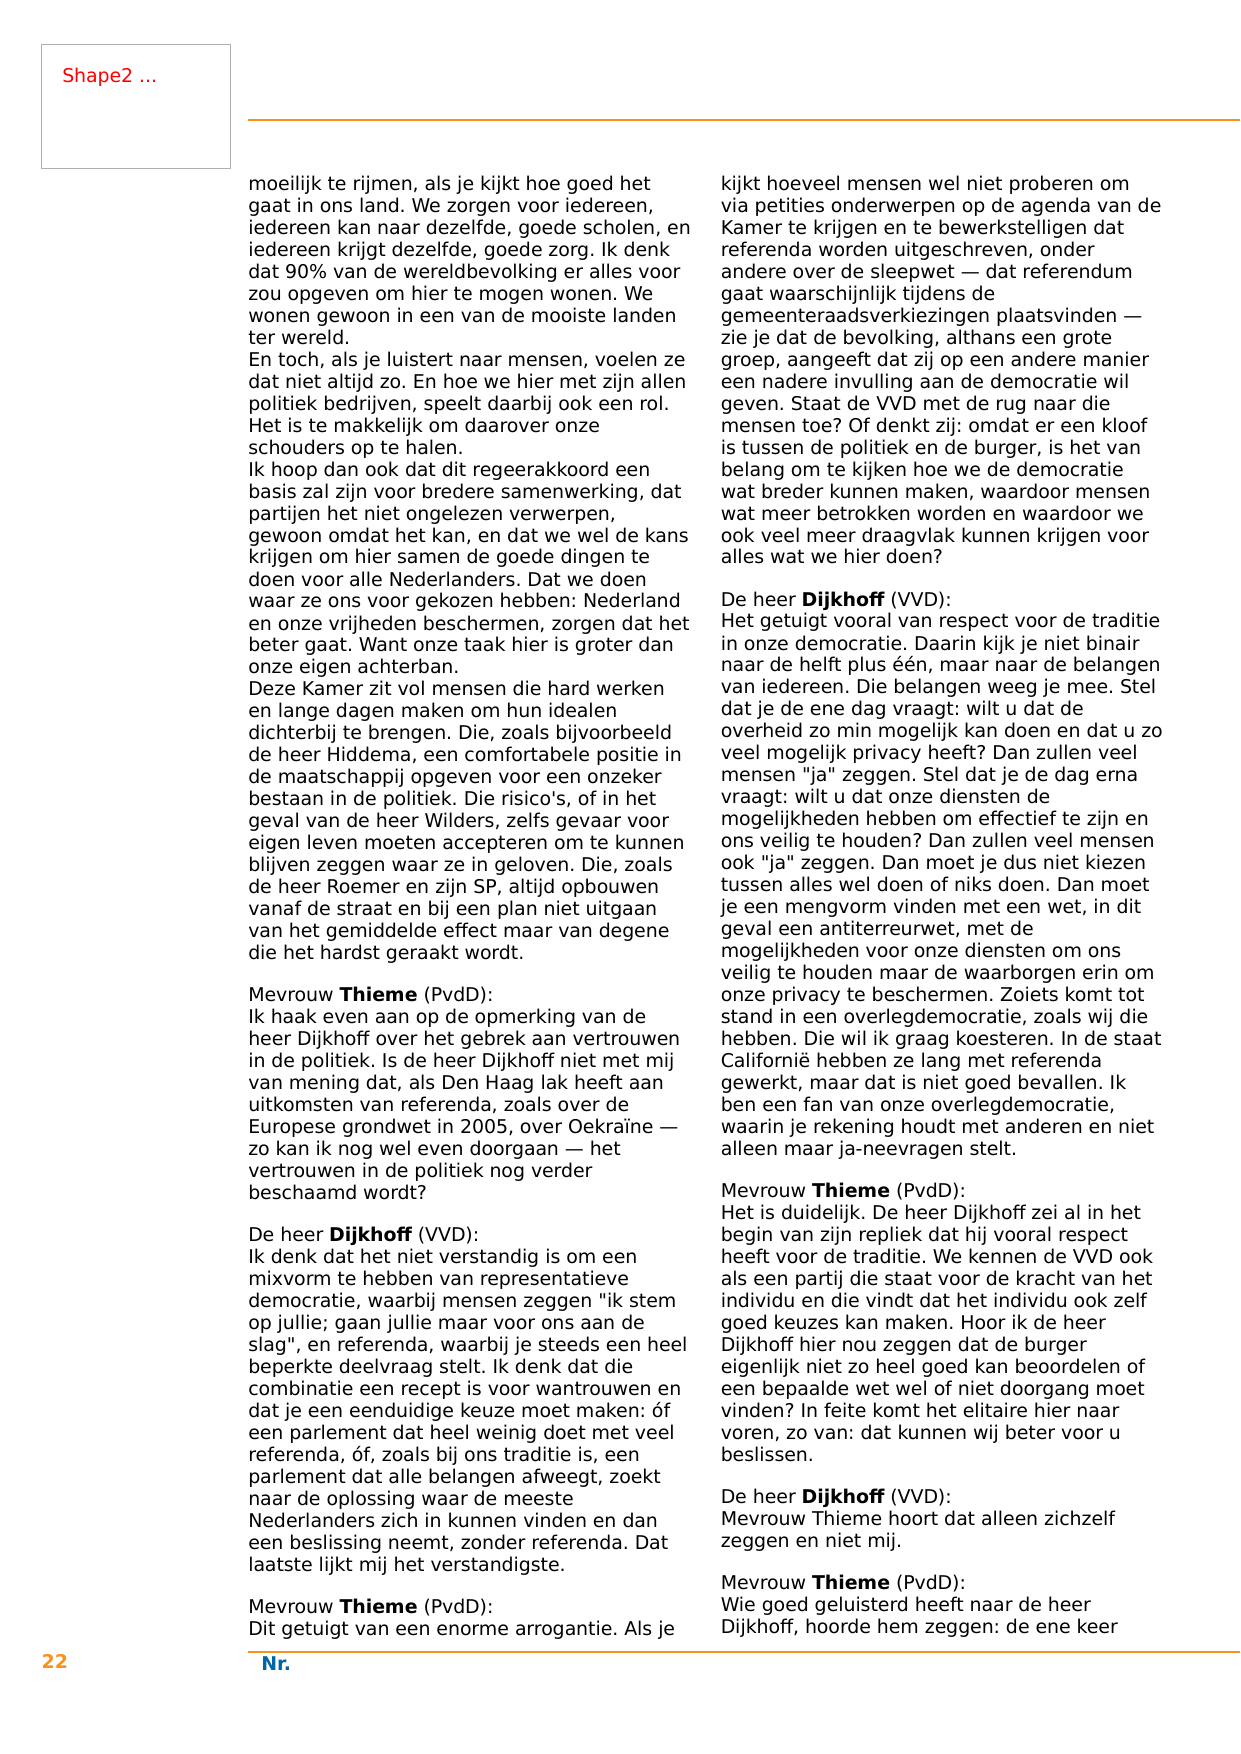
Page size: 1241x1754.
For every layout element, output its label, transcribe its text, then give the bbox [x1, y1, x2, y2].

text Deze Kamer zit vol mensen die hard werken en lange dagen maken om hun idealen dichterbij te brengen. Die, zoals bijvoorbeeld de heer Hiddema, een comfortabele positie in de maatschappij opgeven voor een onzeker bestaan in de politiek. Die risico's, of in het geval van de heer Wilders, zelfs gevaar voor eigen leven moeten accepteren om te kunnen blijven zeggen waar ze in geloven. Die, zoals de heer Roemer en zijn SP, altijd opbouwen vanaf de straat en bij een plan niet uitgaan van het gemiddelde effect maar van degene die het hardst geraakt wordt. [248, 678, 691, 964]
text De heer Dijkhoff (VVD): [721, 588, 1163, 610]
text Mevrouw Thieme (PvdD): [248, 984, 691, 1006]
text Wie goed geluisterd heeft naar de heer Dijkhoff, hoorde hem zeggen: de ene keer [721, 1593, 1163, 1637]
text De heer Dijkhoff (VVD): [248, 1224, 691, 1246]
text En toch, als je luistert naar mensen, voelen ze dat niet altijd zo. En hoe we hier met zijn allen politiek bedrijven, speelt daarbij ook een rol. Het is te makkelijk om daarover onze schouders op te halen. [248, 349, 691, 458]
text Ik haak even aan op de opmerking van de heer Dijkhoff over het gebrek aan vertrouwen in de politiek. Is de heer Dijkhoff niet met mij van mening dat, als Den Haag lak heeft aan uitkomsten van referenda, zoals over de Europese grondwet in 2005, over Oekraïne — zo kan ik nog wel even doorgaan — het vertrouwen in de politiek nog verder beschaamd wordt? [248, 1006, 691, 1204]
text moeilijk te rijmen, als je kijkt hoe goed het gaat in ons land. We zorgen voor iedereen, iedereen kan naar dezelfde, goede scholen, en iedereen krijgt dezelfde, goede zorg. Ik denk dat 90% van de wereldbevolking er alles voor zou opgeven om hier te mogen wonen. We wonen gewoon in een van de mooiste landen ter wereld. [248, 173, 691, 349]
text Ik hoop dan ook dat dit regeerakkoord een basis zal zijn voor bredere samenwerking, dat partijen het niet ongelezen verwerpen, gewoon omdat het kan, en dat we wel de kans krijgen om hier samen de goede dingen te doen voor alle Nederlanders. Dat we doen waar ze ons voor gekozen hebben: Nederland en onze vrijheden beschermen, zorgen dat het beter gaat. Want onze taak hier is groter dan onze eigen achterban. [248, 458, 691, 678]
text Mevrouw Thieme (PvdD): [721, 1180, 1163, 1202]
text kijkt hoeveel mensen wel niet proberen om via petities onderwerpen op de agenda van de Kamer te krijgen en te bewerkstelligen dat referenda worden uitgeschreven, onder andere over de sleepwet — dat referendum gaat waarschijnlijk tijdens de gemeenteraadsverkiezingen plaatsvinden — zie je dat de bevolking, althans een grote groep, aangeeft dat zij op een andere manier een nadere invulling aan de democratie wil geven. Staat de VVD met de rug naar die mensen toe? Of denkt zij: omdat er een kloof is tussen de politiek en de burger, is het van belang om te kijken hoe we de democratie wat breder kunnen maken, waardoor mensen wat meer betrokken worden en waardoor we ook veel meer draagvlak kunnen krijgen voor alles wat we hier doen? [721, 173, 1163, 568]
text Ik denk dat het niet verstandig is om een mixvorm te hebben van representatieve democratie, waarbij mensen zeggen "ik stem op jullie; gaan jullie maar voor ons aan de slag", en referenda, waarbij je steeds een heel beperkte deelvraag stelt. Ik denk dat die combinatie een recept is voor wantrouwen en dat je een eenduidige keuze moet maken: óf een parlement dat heel weinig doet met veel referenda, óf, zoals bij ons traditie is, een parlement dat alle belangen afweegt, zoekt naar de oplossing waar de meeste Nederlanders zich in kunnen vinden en dan een beslissing neemt, zonder referenda. Dat laatste lijkt mij het verstandigste. [248, 1246, 691, 1576]
text Het getuigt vooral van respect voor de traditie in onze democratie. Daarin kijk je niet binair naar de helft plus één, maar naar de belangen van iedereen. Die belangen weeg je mee. Stel dat je de ene dag vraagt: wilt u dat de overheid zo min mogelijk kan doen en dat u zo veel mogelijk privacy heeft? Dan zullen veel mensen "ja" zeggen. Stel dat je de dag erna vraagt: wilt u dat onze diensten de mogelijkheden hebben om effectief te zijn en ons veilig te houden? Dan zullen veel mensen ook "ja" zeggen. Dan moet je dus niet kiezen tussen alles wel doen of niks doen. Dan moet je een mengvorm vinden met een wet, in dit geval een antiterreurwet, met de mogelijkheden voor onze diensten om ons veilig te houden maar de waarborgen erin om onze privacy te beschermen. Zoiets komt tot stand in een overlegdemocratie, zoals wij die hebben. Die wil ik graag koesteren. In de staat Californië hebben ze lang met referenda gewerkt, maar dat is niet goed bevallen. Ik ben een fan van onze overlegdemocratie, waarin je rekening houdt met anderen en niet alleen maar ja-neevragen stelt. [721, 610, 1163, 1160]
text Mevrouw Thieme (PvdD): [248, 1596, 691, 1617]
text Mevrouw Thieme hoort dat alleen zichzelf zeggen en niet mij. [721, 1508, 1163, 1552]
text De heer Dijkhoff (VVD): [721, 1486, 1163, 1508]
text Mevrouw Thieme (PvdD): [721, 1572, 1163, 1593]
text Dit getuigt van een enorme arrogantie. Als je [248, 1617, 691, 1639]
text Het is duidelijk. De heer Dijkhoff zei al in het begin van zijn repliek dat hij vooral respect heeft voor de traditie. We kennen de VVD ook als een partij die staat voor de kracht van het individu en die vindt dat het individu ook zelf goed keuzes kan maken. Hoor ik de heer Dijkhoff hier nou zeggen dat de burger eigenlijk niet zo heel goed kan beoordelen of een bepaalde wet wel of niet doorgang moet vinden? In feite komt het elitaire hier naar voren, zo van: dat kunnen wij beter voor u beslissen. [721, 1202, 1163, 1466]
